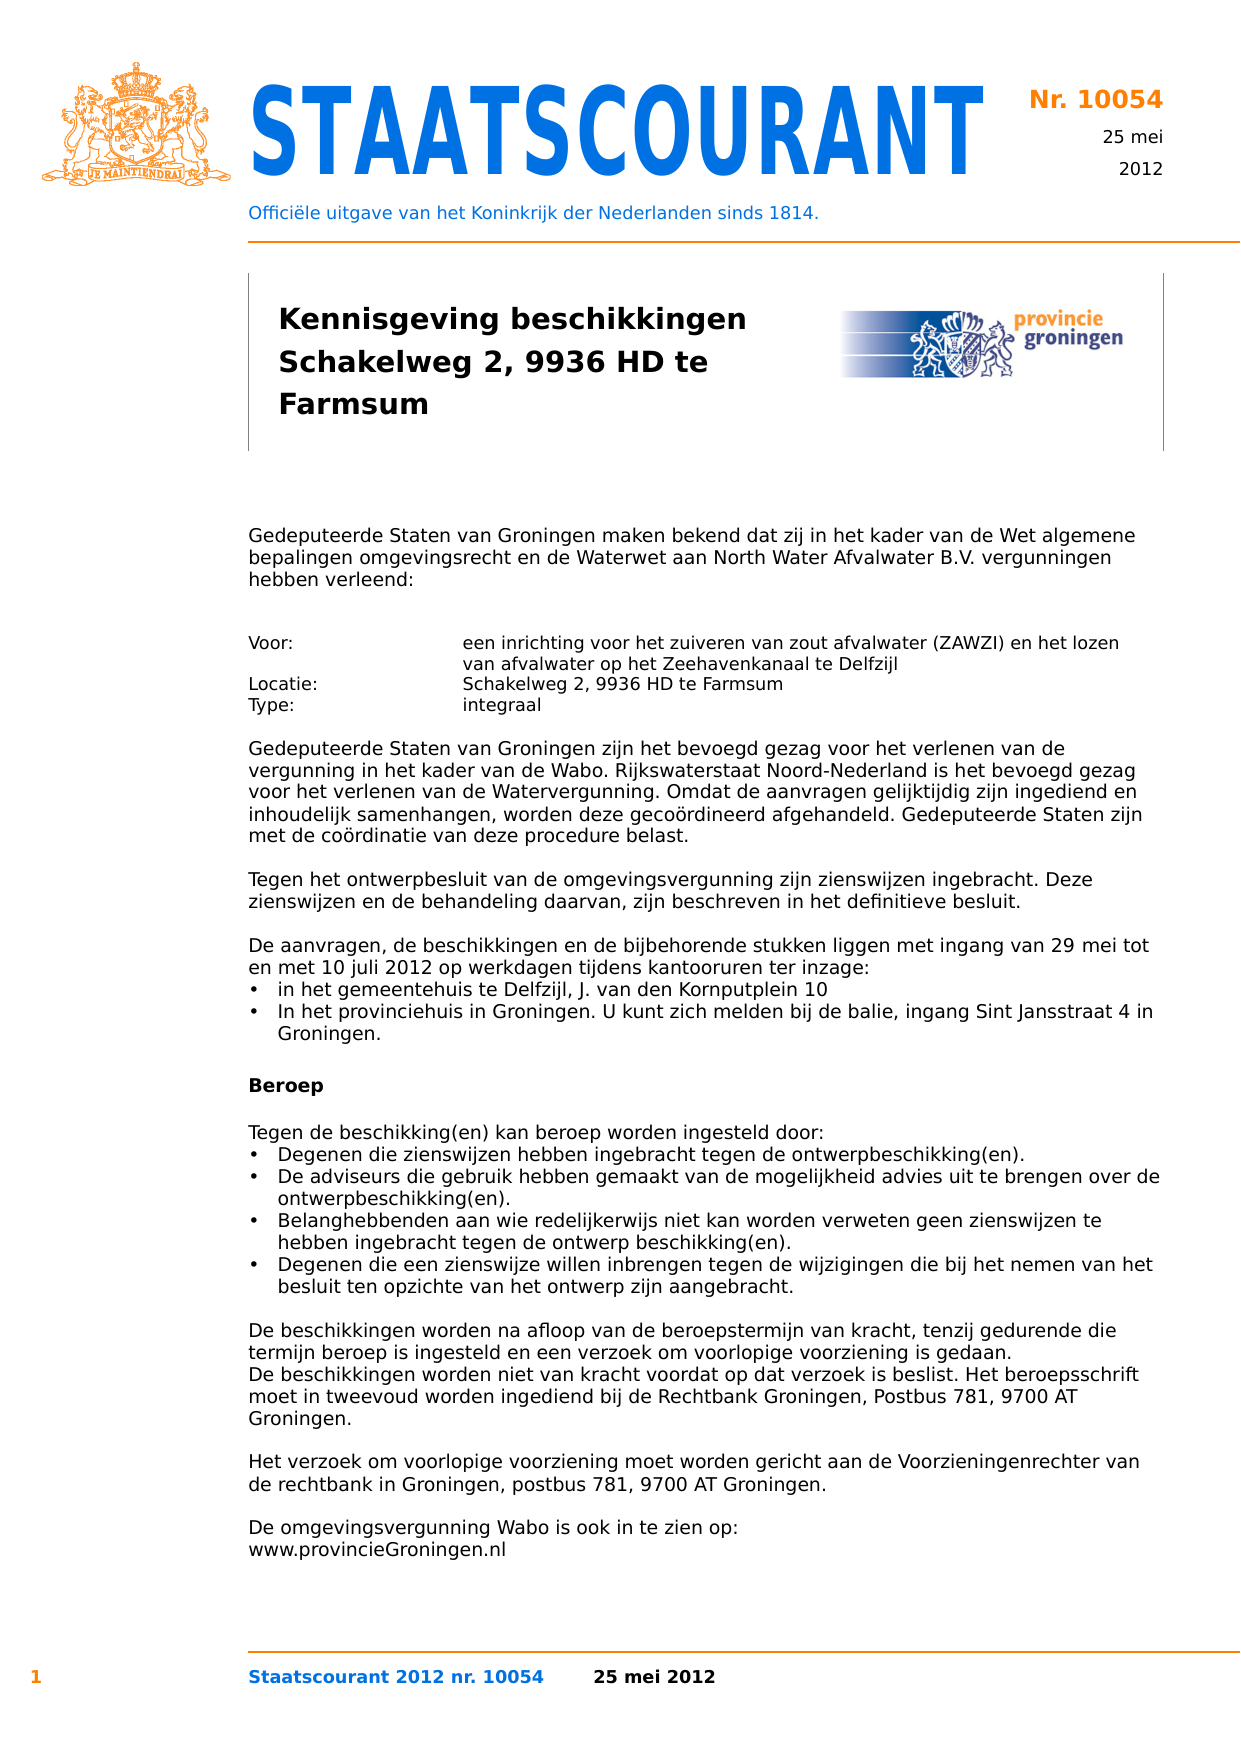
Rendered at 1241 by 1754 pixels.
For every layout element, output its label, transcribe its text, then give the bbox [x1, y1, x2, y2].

subtitle Beroep [248, 1075, 1163, 1097]
table_header STAATSCOURANT [248, 62, 998, 203]
text Tegen de beschikking(en) kan beroep worden ingesteld door: [248, 1122, 1163, 1144]
text De beschikkingen worden niet van kracht voordat op dat verzoek is beslist. Het beroepsschrift moet in tweevoud worden ingediend bij de Rechtbank Groningen, Postbus 781, 9700 AT Groningen. [248, 1364, 1163, 1429]
table_cell 2012 [998, 153, 1240, 203]
text Gedeputeerde Staten van Groningen maken bekend dat zij in het kader van de Wet algemene bepalingen omgevingsrecht en de Waterwet aan North Water Afvalwater B.V. vergunningen hebben verleend: [248, 525, 1163, 591]
text De aanvragen, de beschikkingen en de bijbehorende stukken liggen met ingang van 29 mei tot en met 10 juli 2012 op werkdagen tijdens kantooruren ter inzage: [248, 935, 1163, 979]
table_cell integraal [456, 695, 1163, 716]
table_cell Type: [248, 695, 456, 716]
table_cell een inrichting voor het zuiveren van zout afvalwater (ZAWZI) en het lozen van afvalwater op het Zeehavenkanaal te Delfzijl [456, 633, 1163, 674]
text www.provincieGroningen.nl [248, 1539, 1163, 1561]
subtitle Kennisgeving beschikkingen Schakelweg 2, 9936 HD te Farmsum [249, 273, 1163, 451]
table_cell Officiële uitgave van het Koninkrijk der Nederlanden sinds 1814. [248, 203, 1240, 241]
picture [41, 62, 231, 186]
table_header [456, 613, 1163, 633]
text Gedeputeerde Staten van Groningen zijn het bevoegd gezag voor het verlenen van de vergunning in het kader van de Wabo. Rijkswaterstaat Noord-Nederland is het bevoegd gezag voor het verlenen van de Watervergunning. Omdat de aanvragen gelijktijdig zijn ingediend en inhoudelijk samenhangen, worden deze gecoördineerd afgehandeld. Gedeputeerde Staten zijn met de coördinatie van deze procedure belast. [248, 737, 1163, 847]
text Het verzoek om voorlopige voorziening moet worden gericht aan de Voorzieningenrechter van de rechtbank in Groningen, postbus 781, 9700 AT Groningen. [248, 1451, 1163, 1495]
text • Degenen die zienswijzen hebben ingebracht tegen de ontwerpbeschikking(en). [248, 1144, 1163, 1166]
text De omgevingsvergunning Wabo is ook in te zien op: [248, 1517, 1163, 1539]
table_cell Schakelweg 2, 9936 HD te Farmsum [456, 674, 1163, 695]
text De beschikkingen worden na afloop van de beroepstermijn van kracht, tenzij gedurende die termijn beroep is ingesteld en een verzoek om voorlopige voorziening is gedaan. [248, 1320, 1163, 1364]
table_header Nr. 10054 [998, 62, 1240, 121]
table_header [248, 613, 456, 633]
text • Degenen die een zienswijze willen inbrengen tegen de wijzigingen die bij het nemen van het besluit ten opzichte van het ontwerp zijn aangebracht. [248, 1254, 1163, 1298]
text • Belanghebbenden aan wie redelijkerwijs niet kan worden verweten geen zienswijzen te hebben ingebracht tegen de ontwerp beschikking(en). [248, 1210, 1163, 1254]
picture [838, 302, 1134, 386]
table_cell Voor: [248, 633, 456, 674]
text • In het provinciehuis in Groningen. U kunt zich melden bij de balie, ingang Sint Jansstraat 4 in Groningen. [248, 1001, 1163, 1045]
text • in het gemeentehuis te Delfzijl, J. van den Kornputplein 10 [248, 979, 1163, 1001]
table_cell Locatie: [248, 674, 456, 695]
table_header [25, 62, 248, 241]
text Tegen het ontwerpbesluit van de omgevingsvergunning zijn zienswijzen ingebracht. Deze zienswijzen en de behandeling daarvan, zijn beschreven in het definitieve besluit. [248, 869, 1163, 913]
table_cell 25 mei [998, 121, 1240, 153]
text • De adviseurs die gebruik hebben gemaakt van de mogelijkheid advies uit te brengen over de ontwerpbeschikking(en). [248, 1166, 1163, 1210]
